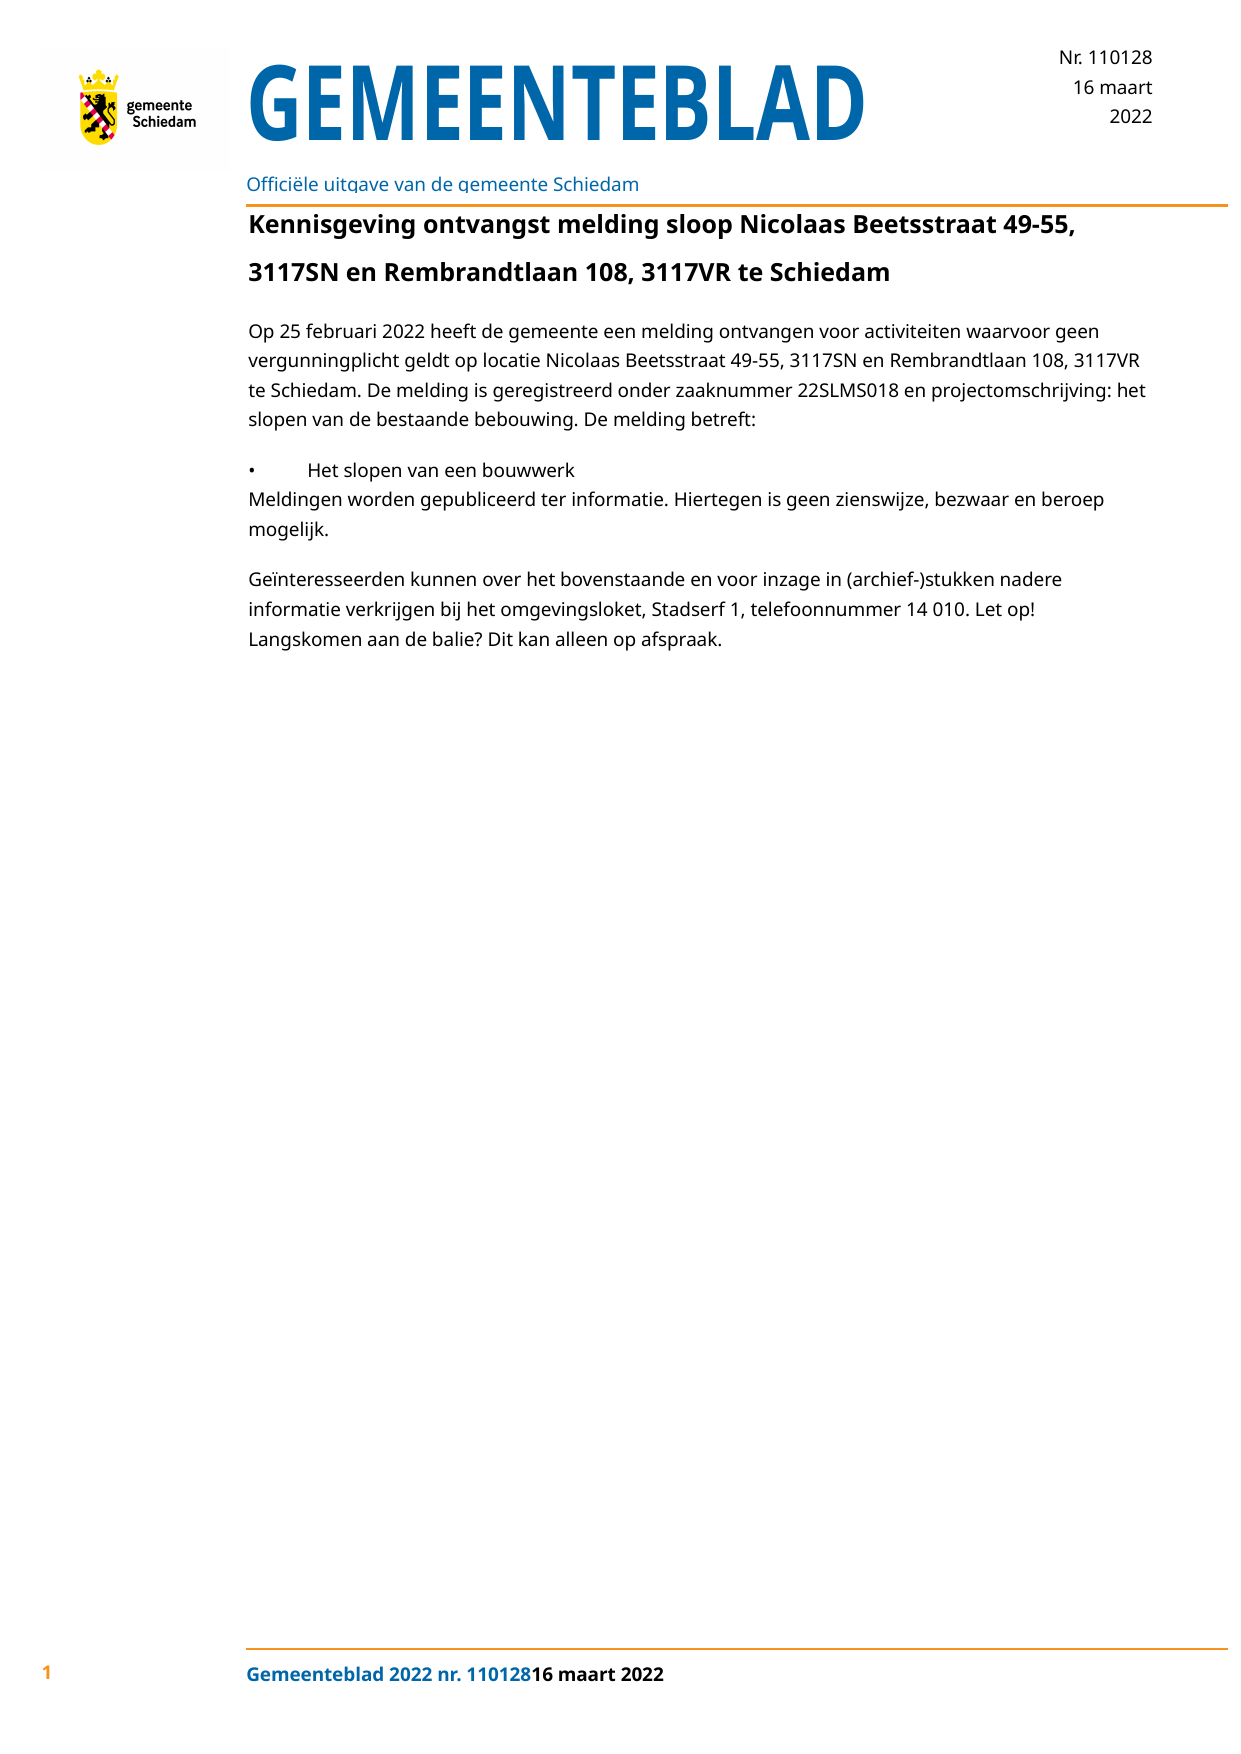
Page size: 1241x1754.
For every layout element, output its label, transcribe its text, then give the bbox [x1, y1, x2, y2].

picture [41, 47, 231, 172]
text Geïnteresseerden kunnen over het bovenstaande en voor inzage in (archief-)stukken nadere informatie verkrijgen bij het omgevingsloket, Stadserf 1, telefoonnummer 14 010. Let op! Langskomen aan de balie? Dit kan alleen op afspraak. [248, 567, 1152, 652]
text Meldingen worden gepubliceerd ter informatie. Hiertegen is geen zienswijze, bezwaar en beroep mogelijk. [248, 487, 1152, 542]
text Op 25 februari 2022 heeft de gemeente een melding ontvangen voor activiteiten waarvoor geen vergunningplicht geldt op locatie Nicolaas Beetsstraat 49-55, 3117SN en Rembrandtlaan 108, 3117VR te Schiedam. De melding is geregistreerd onder zaaknummer 22SLMS018 en projectomschrijving: het slopen van de bestaande bebouwing. De melding betreft: [248, 318, 1152, 432]
text Kennisgeving ontvangst melding sloop Nicolaas Beetsstraat 49-55, 3117SN en Rembrandtlaan 108, 3117VR te Schiedam [248, 207, 1152, 288]
list Het slopen van een bouwwerk [248, 457, 1152, 483]
